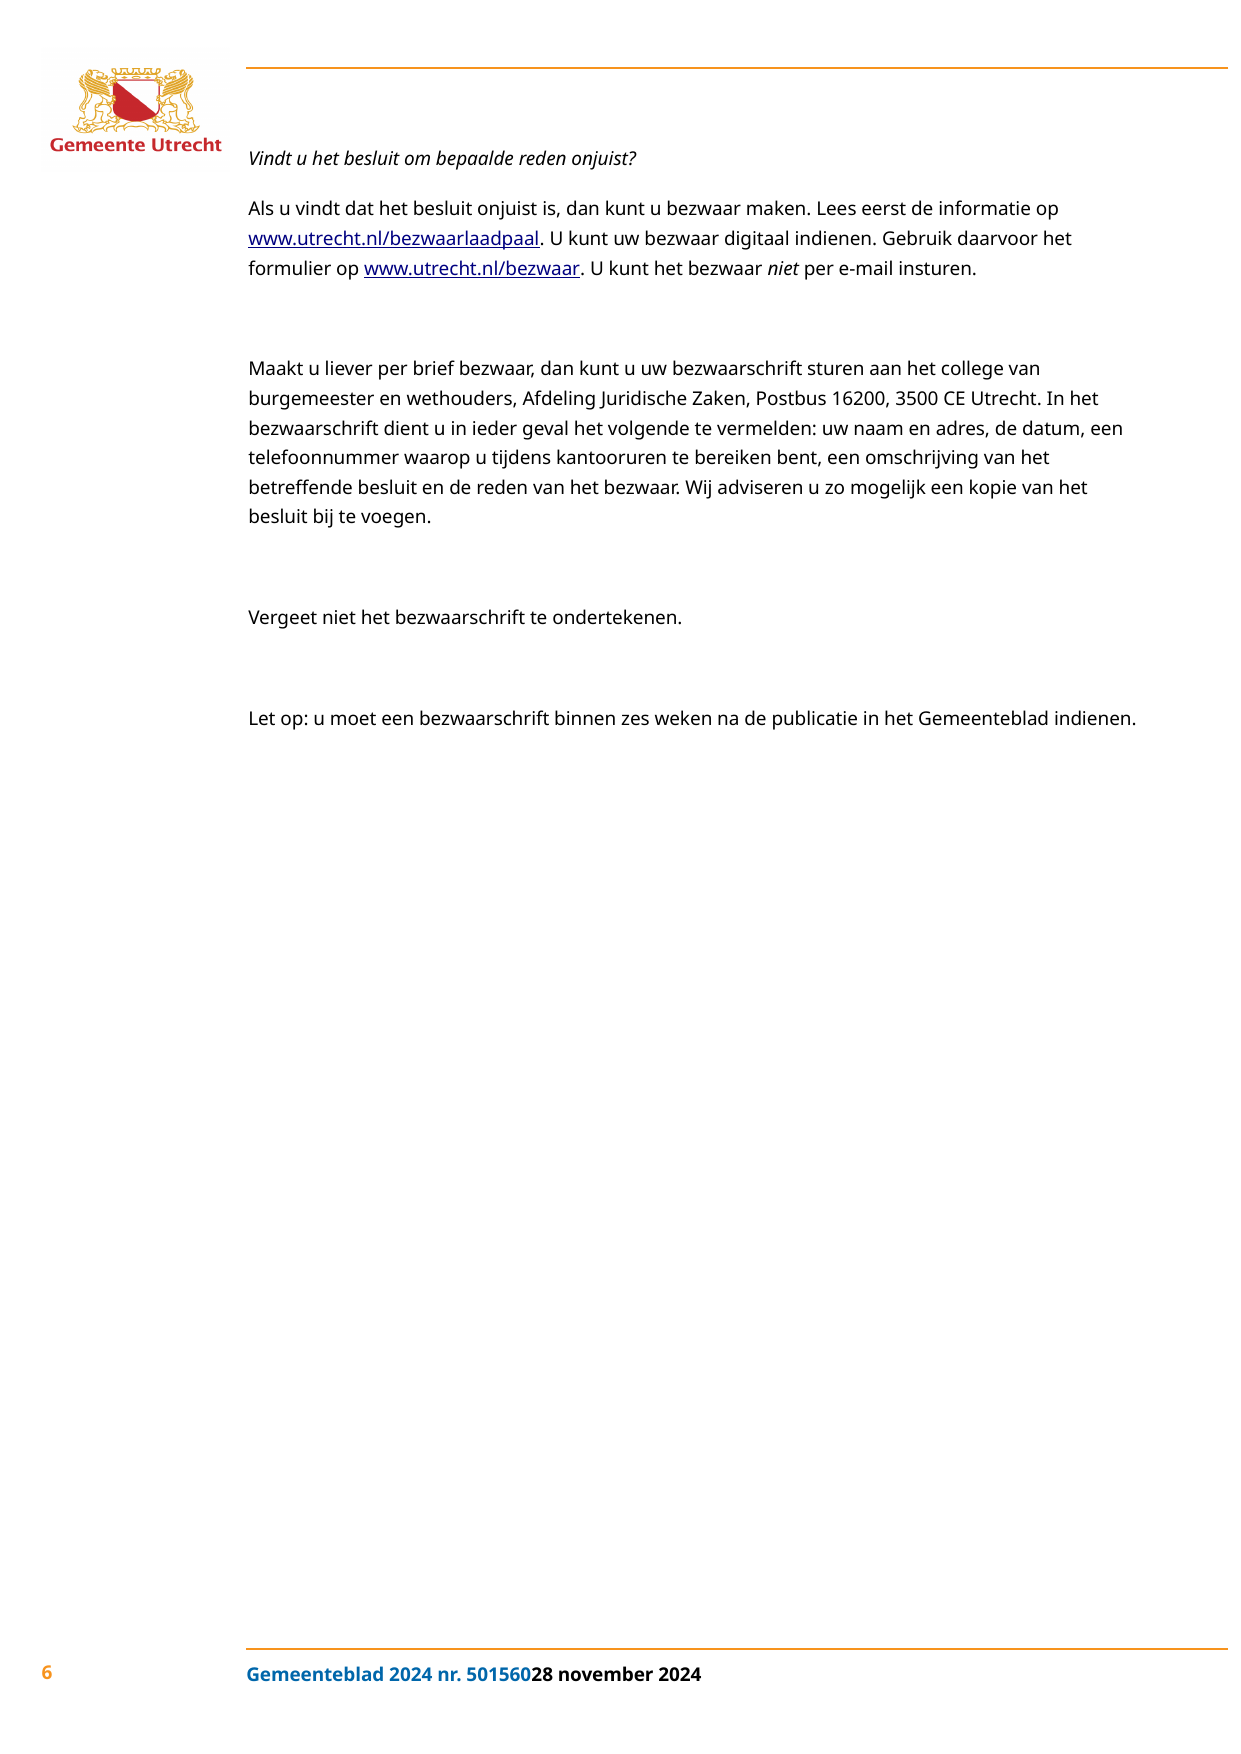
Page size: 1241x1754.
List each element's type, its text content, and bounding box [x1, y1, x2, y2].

text Let op: u moet een bezwaarschrift binnen zes weken na de publicatie in het Gemeenteblad indienen. [248, 705, 1152, 731]
picture [41, 47, 231, 172]
text Als u vindt dat het besluit onjuist is, dan kunt u bezwaar maken. Lees eerst de informatie op www.utrecht.nl/bezwaarlaadpaal. U kunt uw bezwaar digitaal indienen. Gebruik daarvoor het formulier op www.utrecht.nl/bezwaar. U kunt het bezwaar niet per e-mail insturen. [248, 196, 1152, 281]
text Vergeet niet het bezwaarschrift te ondertekenen. [248, 604, 1152, 630]
text Maakt u liever per brief bezwaar, dan kunt u uw bezwaarschrift sturen aan het college van burgemeester en wethouders, Afdeling Juridische Zaken, Postbus 16200, 3500 CE Utrecht. In het bezwaarschrift dient u in ieder geval het volgende te vermelden: uw naam en adres, de datum, een telefoonnummer waarop u tijdens kantooruren te bereiken bent, een omschrijving van het betreffende besluit en de reden van het bezwaar. Wij adviseren u zo mogelijk een kopie van het besluit bij te voegen. [248, 356, 1152, 529]
text Vindt u het besluit om bepaalde reden onjuist? [248, 145, 1152, 171]
